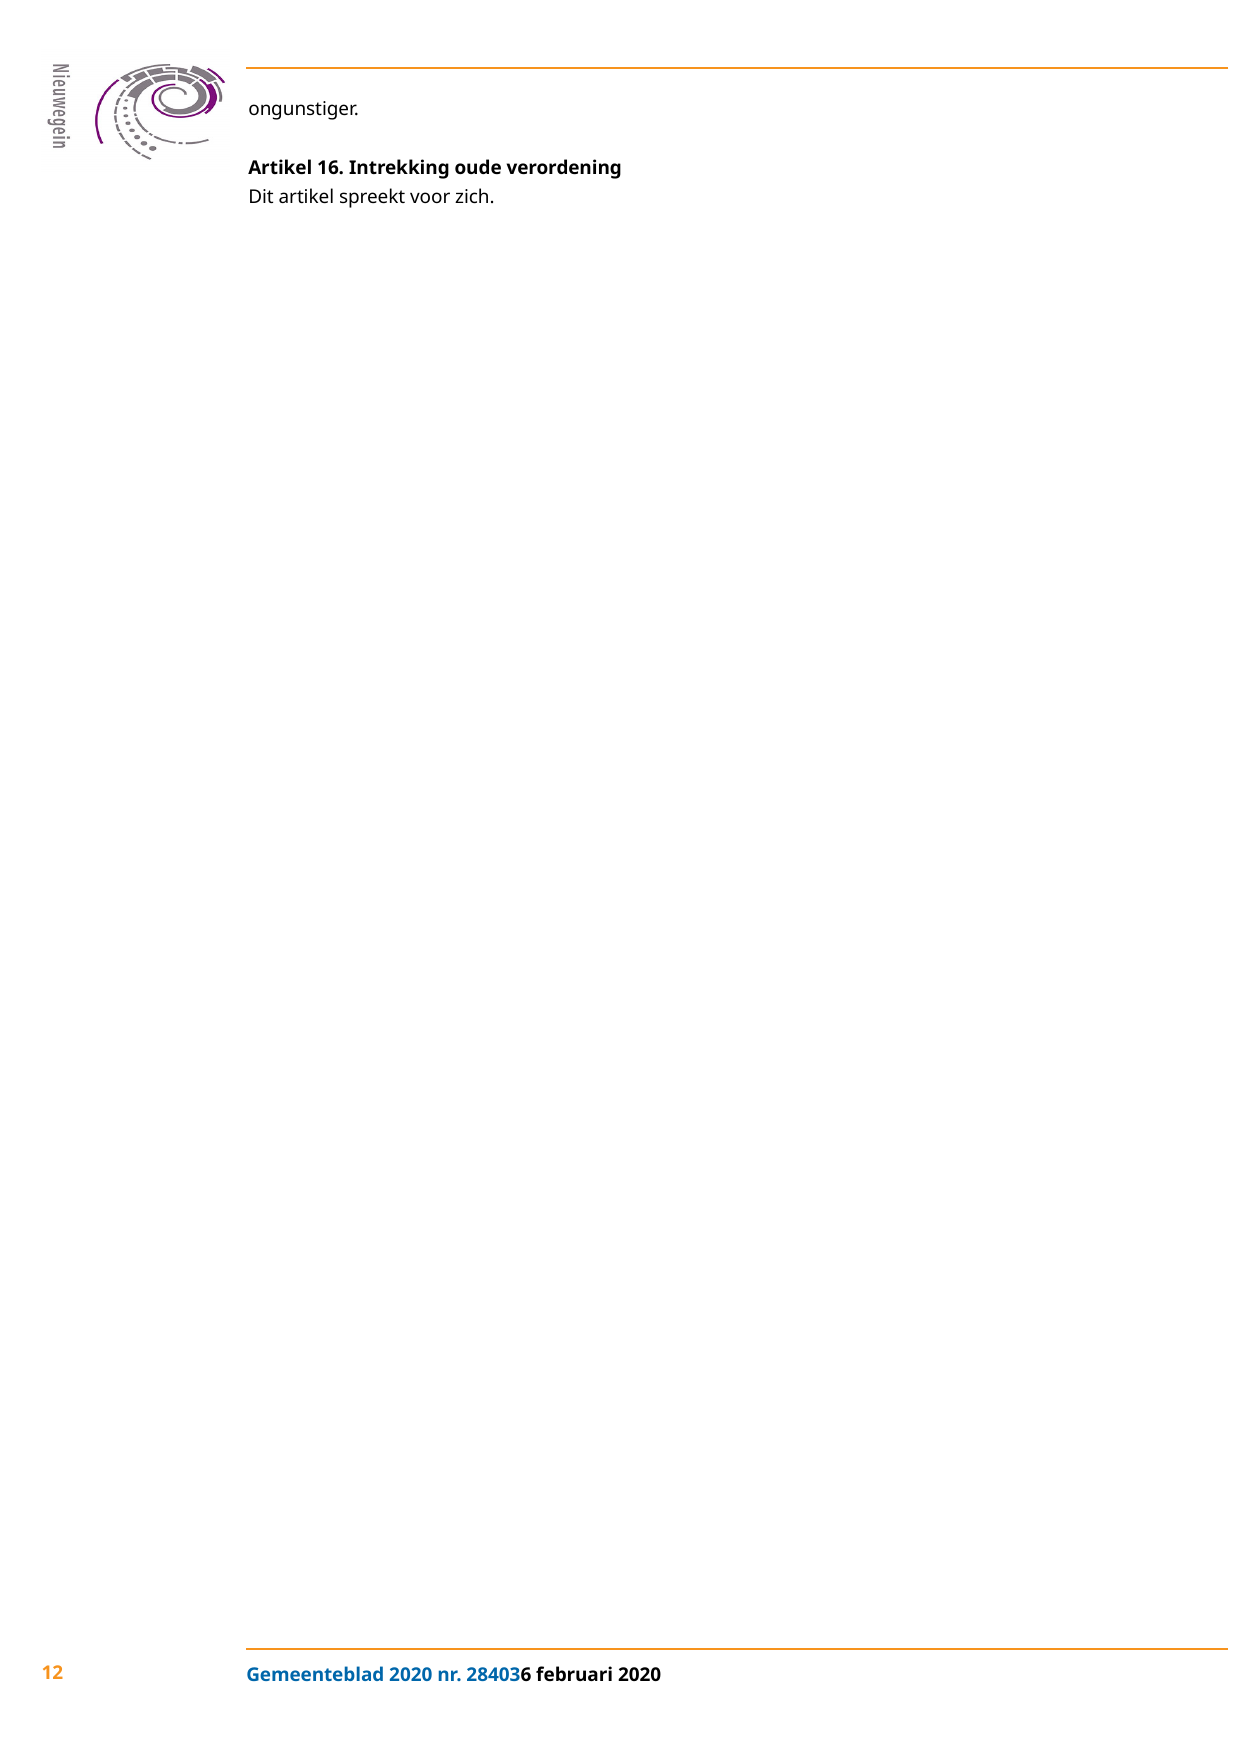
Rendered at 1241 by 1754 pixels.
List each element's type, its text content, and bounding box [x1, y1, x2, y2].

picture [41, 47, 231, 172]
text ongunstiger. [248, 95, 1152, 121]
text Dit artikel spreekt voor zich. [248, 183, 1152, 209]
text Artikel 16. Intrekking oude verordening [248, 154, 1152, 180]
